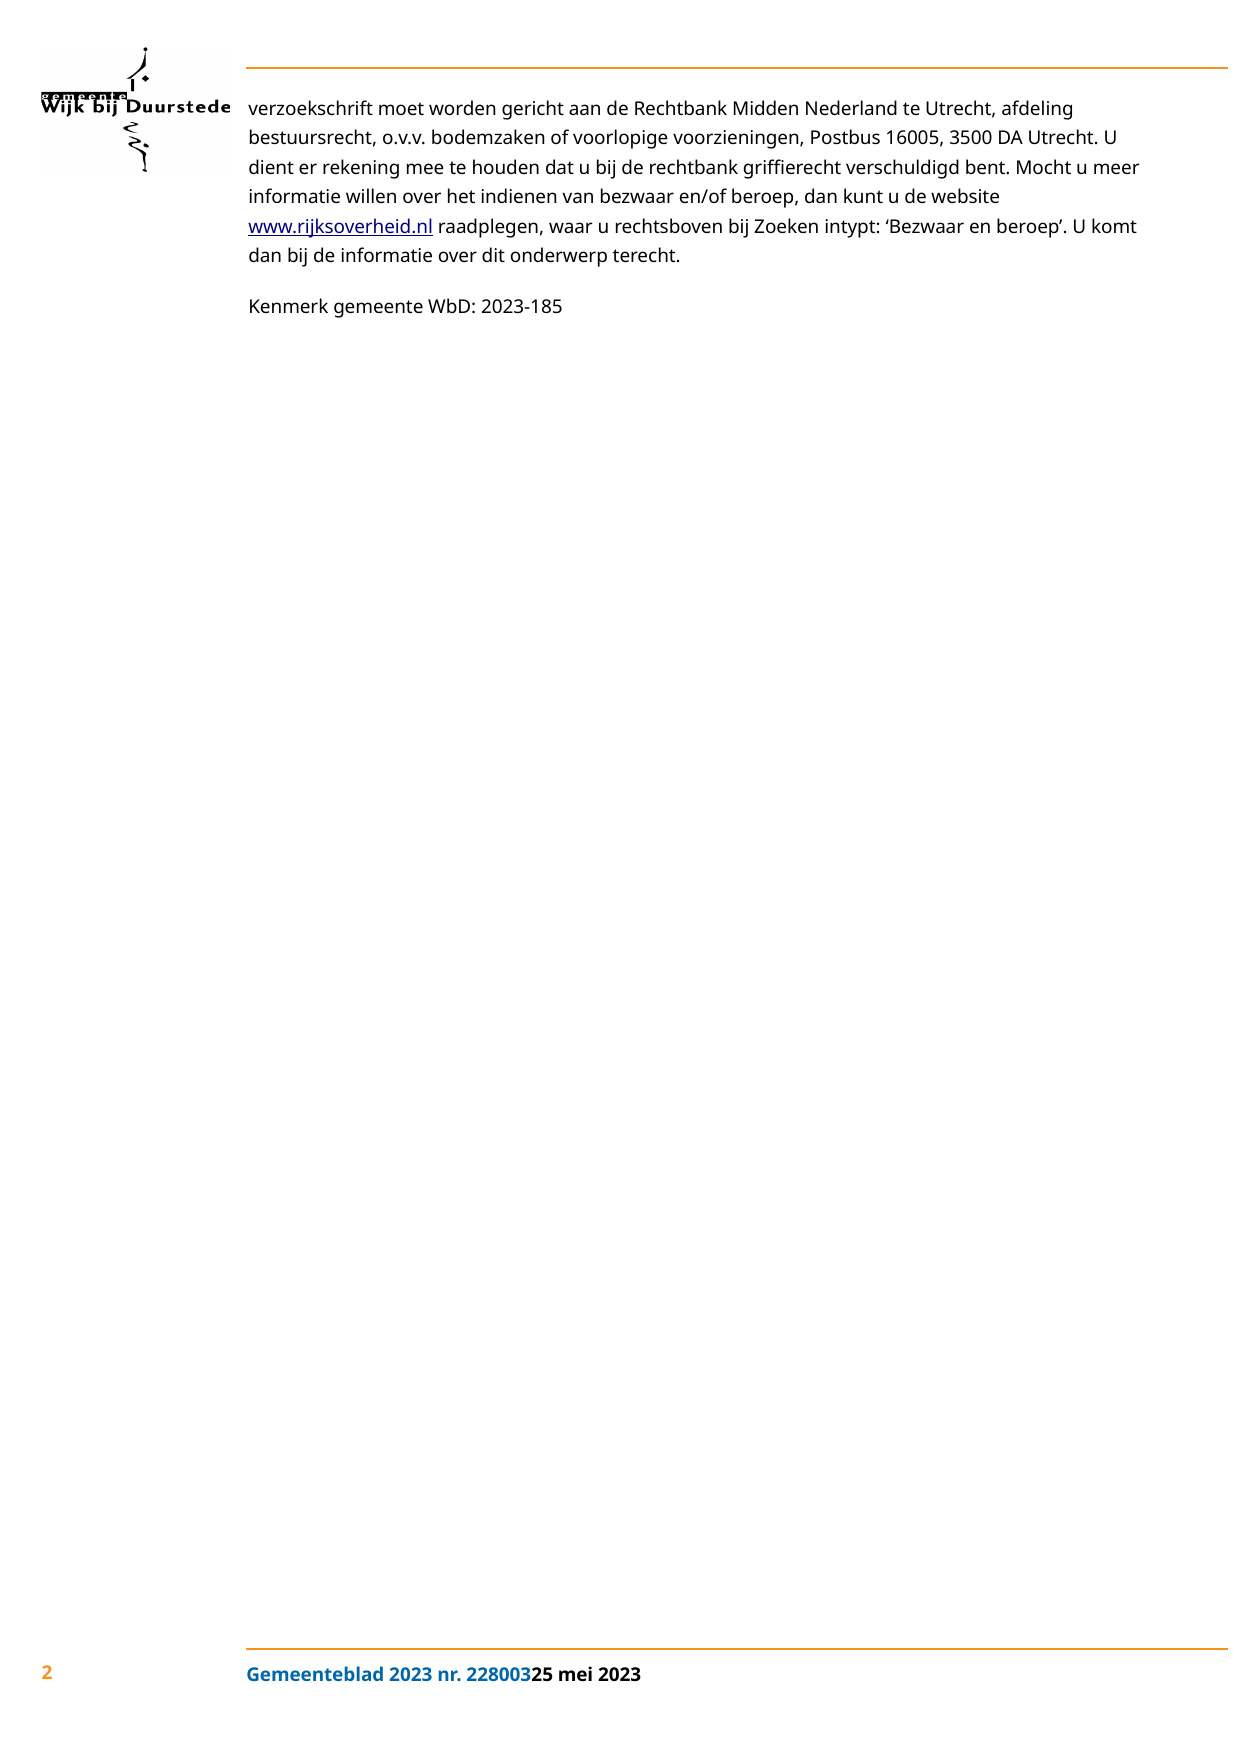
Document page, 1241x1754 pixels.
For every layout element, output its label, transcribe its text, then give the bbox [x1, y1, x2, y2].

picture [41, 47, 231, 172]
text Kenmerk gemeente WbD: 2023-185 [248, 293, 1152, 319]
text verzoekschrift moet worden gericht aan de Rechtbank Midden Nederland te Utrecht, afdeling bestuursrecht, o.v.v. bodemzaken of voorlopige voorzieningen, Postbus 16005, 3500 DA Utrecht. U dient er rekening mee te houden dat u bij de rechtbank griffierecht verschuldigd bent. Mocht u meer informatie willen over het indienen van bezwaar en/of beroep, dan kunt u de website www.rijksoverheid.nl raadplegen, waar u rechtsboven bij Zoeken intypt: ‘Bezwaar en beroep’. U komt dan bij de informatie over dit onderwerp terecht. [248, 95, 1152, 268]
